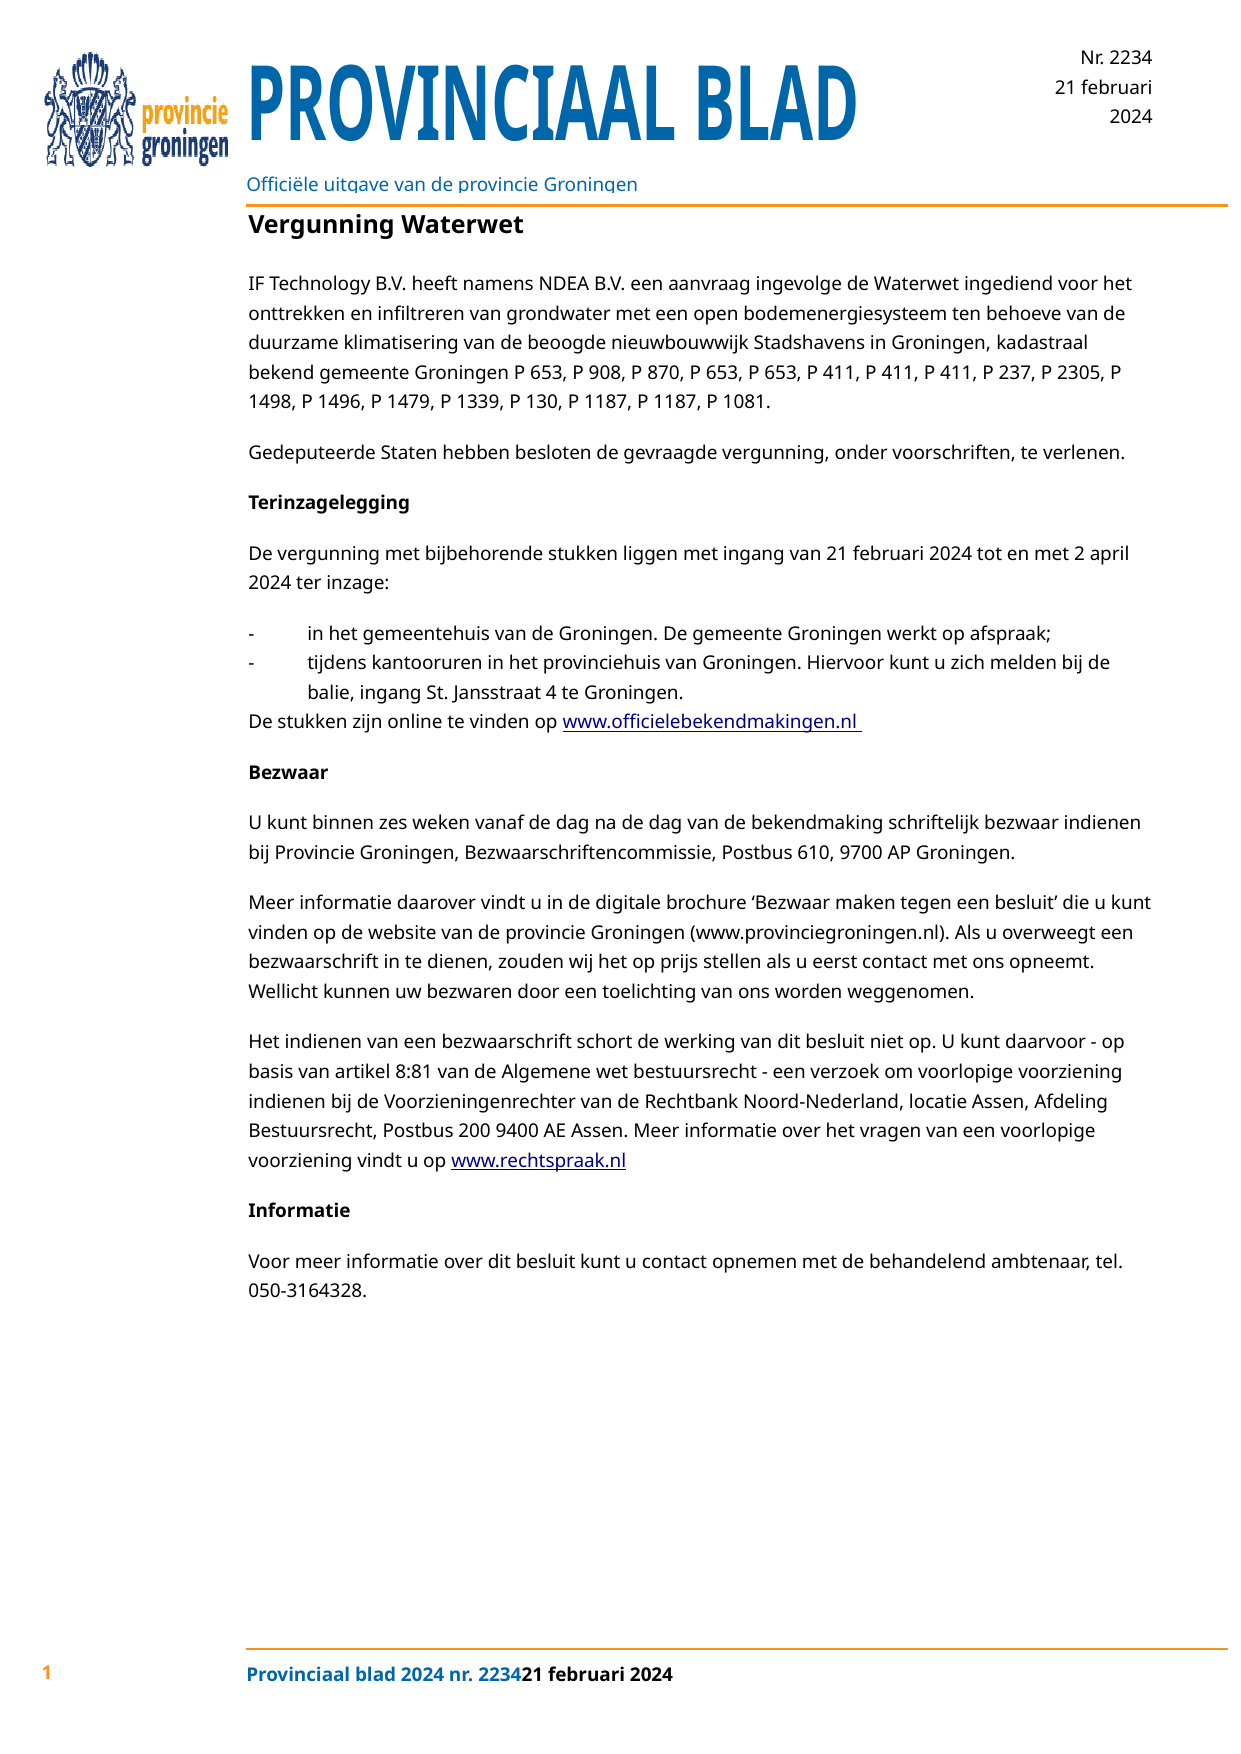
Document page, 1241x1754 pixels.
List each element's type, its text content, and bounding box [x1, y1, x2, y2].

picture [41, 47, 231, 172]
text Het indienen van een bezwaarschrift schort de werking van dit besluit niet op. U kunt daarvoor - op basis van artikel 8:81 van de Algemene wet bestuursrecht - een verzoek om voorlopige voorziening indienen bij de Voorzieningenrechter van de Rechtbank Noord-Nederland, locatie Assen, Afdeling Bestuursrecht, Postbus 200 9400 AE Assen. Meer informatie over het vragen van een voorlopige voorziening vindt u op www.rechtspraak.nl [248, 1029, 1152, 1173]
text Meer informatie daarover vindt u in de digitale brochure ‘Bezwaar maken tegen een besluit’ die u kunt vinden op de website van de provincie Groningen (www.provinciegroningen.nl). Als u overweegt een bezwaarschrift in te dienen, zouden wij het op prijs stellen als u eerst contact met ons opneemt. Wellicht kunnen uw bezwaren door een toelichting van ons worden weggenomen. [248, 889, 1152, 1004]
text U kunt binnen zes weken vanaf de dag na de dag van de bekendmaking schriftelijk bezwaar indienen bij Provincie Groningen, Bezwaarschriftencommissie, Postbus 610, 9700 AP Groningen. [248, 809, 1152, 865]
text De stukken zijn online te vinden op www.officielebekendmakingen.nl [248, 709, 1152, 734]
list in het gemeentehuis van de Groningen. De gemeente Groningen werkt op afspraak; [248, 620, 1152, 646]
text Gedeputeerde Staten hebben besloten de gevraagde vergunning, onder voorschriften, te verlenen. [248, 439, 1152, 465]
text Vergunning Waterwet [248, 207, 1152, 241]
text De vergunning met bijbehorende stukken liggen met ingang van 21 februari 2024 tot en met 2 april 2024 ter inzage: [248, 540, 1152, 595]
text Terinzagelegging [248, 489, 1152, 515]
text Bezwaar [248, 759, 1152, 785]
text Informatie [248, 1197, 1152, 1223]
list tijdens kantooruren in het provinciehuis van Groningen. Hiervoor kunt u zich melden bij de balie, ingang St. Jansstraat 4 te Groningen. [248, 649, 1152, 705]
text IF Technology B.V. heeft namens NDEA B.V. een aanvraag ingevolge de Waterwet ingediend voor het onttrekken en infiltreren van grondwater met een open bodemenergiesysteem ten behoeve van de duurzame klimatisering van de beoogde nieuwbouwwijk Stadshavens in Groningen, kadastraal bekend gemeente Groningen P 653, P 908, P 870, P 653, P 653, P 411, P 411, P 411, P 237, P 2305, P 1498, P 1496, P 1479, P 1339, P 130, P 1187, P 1187, P 1081. [248, 270, 1152, 414]
text Voor meer informatie over dit besluit kunt u contact opnemen met de behandelend ambtenaar, tel. 050-3164328. [248, 1248, 1152, 1303]
